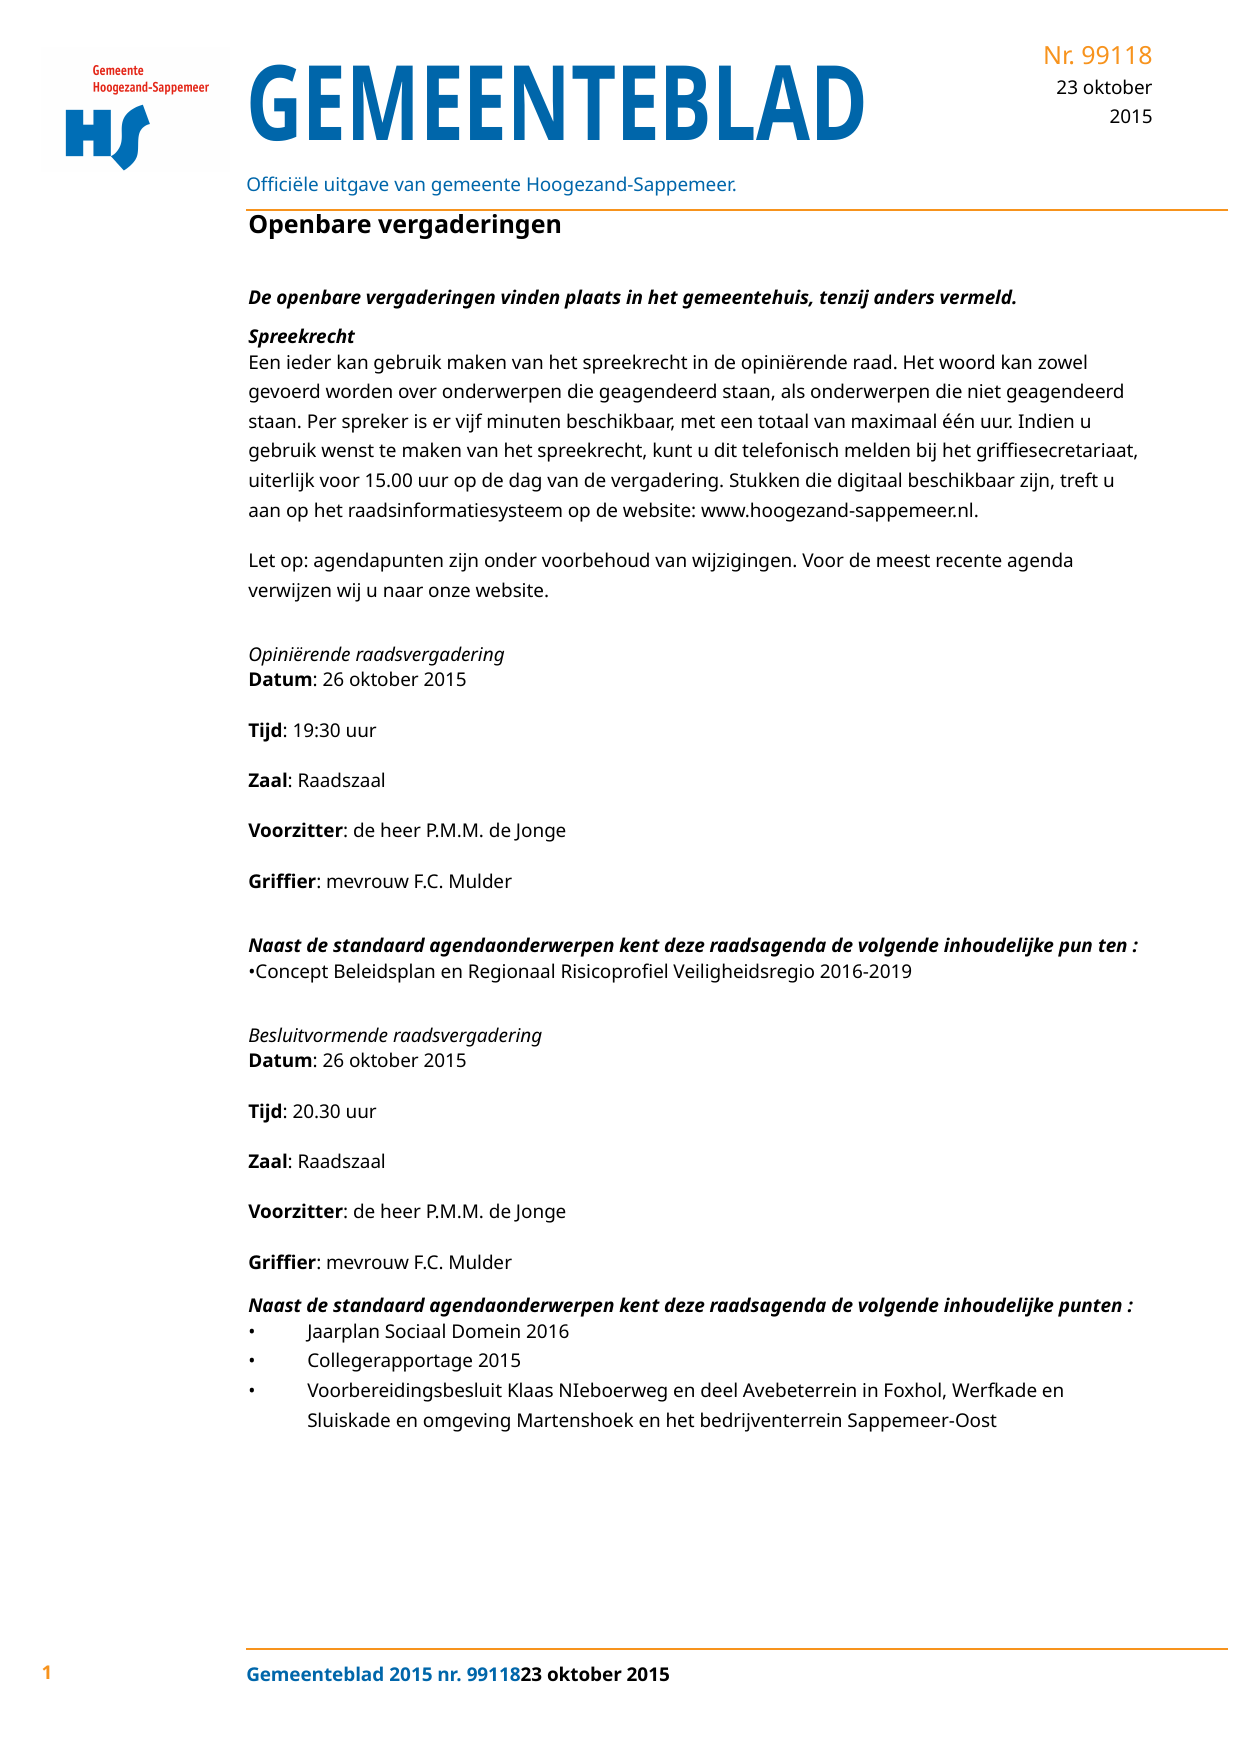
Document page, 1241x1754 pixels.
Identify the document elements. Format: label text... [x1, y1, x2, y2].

text Voorzitter: de heer P.M.M. de Jonge [248, 1199, 1152, 1224]
text Griffier: mevrouw F.C. Mulder [248, 1249, 1152, 1275]
text De openbare vergaderingen vinden plaats in het gemeentehuis, tenzij anders vermeld. [248, 284, 1152, 309]
text Tijd: 19:30 uur [248, 717, 1152, 743]
text Besluitvormende raadsvergadering [248, 1022, 1152, 1047]
text Zaal: Raadszaal [248, 1148, 1152, 1174]
text Openbare vergaderingen [248, 211, 1152, 241]
list Collegerapportage 2015 [248, 1348, 1152, 1373]
text Naast de standaard agendaonderwerpen kent deze raadsagenda de volgende inhoudelijke punten : [248, 1292, 1152, 1318]
text Tijd: 20.30 uur [248, 1098, 1152, 1124]
picture [41, 47, 231, 172]
list Voorbereidingsbesluit Klaas NIeboerweg en deel Avebeterrein in Foxhol, Werfkade en Sluiskade en omgeving Martenshoek en het bedrijventerrein Sappemeer-Oost [248, 1377, 1152, 1432]
text Opiniërende raadsvergadering [248, 641, 1152, 666]
text •Concept Beleidsplan en Regionaal Risicoprofiel Veiligheidsregio 2016-2019 [248, 958, 1152, 983]
text Griffier: mevrouw F.C. Mulder [248, 868, 1152, 894]
text Spreekrecht [248, 323, 1152, 349]
text Een ieder kan gebruik maken van het spreekrecht in de opiniërende raad. Het woord kan zowel gevoerd worden over onderwerpen die geagendeerd staan, als onderwerpen die niet geagendeerd staan. Per spreker is er vijf minuten beschikbaar, met een totaal van maximaal één uur. Indien u gebruik wenst te maken van het spreekrecht, kunt u dit telefonisch melden bij het griffiesecretariaat, uiterlijk voor 15.00 uur op de dag van de vergadering. Stukken die digitaal beschikbaar zijn, treft u aan op het raadsinformatiesysteem op de website: www.hoogezand-sappemeer.nl. [248, 349, 1152, 522]
text Voorzitter: de heer P.M.M. de Jonge [248, 818, 1152, 843]
text Let op: agendapunten zijn onder voorbehoud van wijzigingen. Voor de meest recente agenda verwijzen wij u naar onze website. [248, 547, 1152, 602]
text Zaal: Raadszaal [248, 767, 1152, 793]
text Naast de standaard agendaonderwerpen kent deze raadsagenda de volgende inhoudelijke pun ten : [248, 932, 1152, 958]
list Jaarplan Sociaal Domein 2016 [248, 1318, 1152, 1344]
text Datum: 26 oktober 2015 [248, 666, 1152, 692]
text Datum: 26 oktober 2015 [248, 1047, 1152, 1073]
